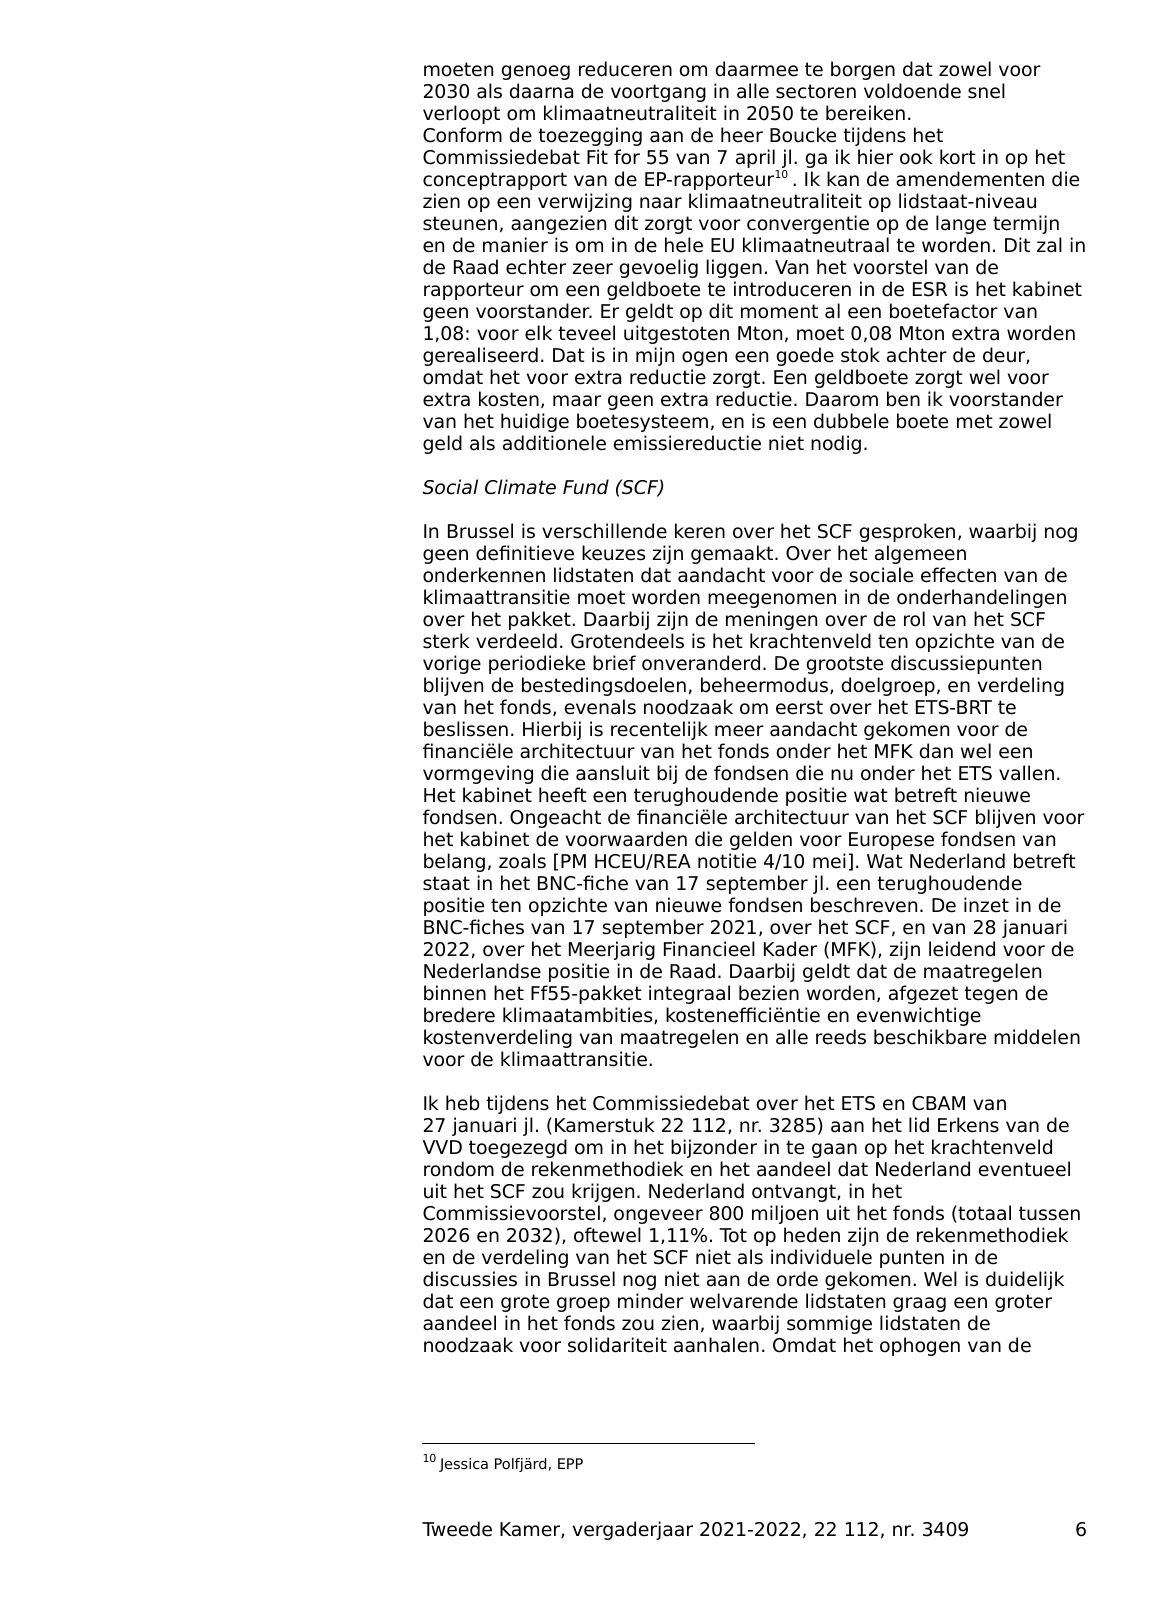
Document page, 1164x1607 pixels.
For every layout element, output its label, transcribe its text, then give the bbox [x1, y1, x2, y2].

text In Brussel is verschillende keren over het SCF gesproken, waarbij nog geen definitieve keuzes zijn gemaakt. Over het algemeen onderkennen lidstaten dat aandacht voor de sociale effecten van de klimaattransitie moet worden meegenomen in de onderhandelingen over het pakket. Daarbij zijn de meningen over de rol van het SCF sterk verdeeld. Grotendeels is het krachtenveld ten opzichte van de vorige periodieke brief onveranderd. De grootste discussiepunten blijven de bestedingsdoelen, beheermodus, doelgroep, en verdeling van het fonds, evenals noodzaak om eerst over het ETS-BRT te beslissen. Hierbij is recentelijk meer aandacht gekomen voor de financiële architectuur van het fonds onder het MFK dan wel een vormgeving die aansluit bij de fondsen die nu onder het ETS vallen. Het kabinet heeft een terughoudende positie wat betreft nieuwe fondsen. Ongeacht de financiële architectuur van het SCF blijven voor het kabinet de voorwaarden die gelden voor Europese fondsen van belang, zoals [PM HCEU/REA notitie 4/10 mei]. Wat Nederland betreft staat in het BNC-fiche van 17 september jl. een terughoudende positie ten opzichte van nieuwe fondsen beschreven. De inzet in de BNC-fiches van 17 september 2021, over het SCF, en van 28 januari 2022, over het Meerjarig Financieel Kader (MFK), zijn leidend voor de Nederlandse positie in de Raad. Daarbij geldt dat de maatregelen binnen het Ff55-pakket integraal bezien worden, afgezet tegen de bredere klimaatambities, kostenefficiëntie en evenwichtige kostenverdeling van maatregelen en alle reeds beschikbare middelen voor de klimaattransitie. [422, 521, 1087, 1071]
text Conform de toezegging aan de heer Boucke tijdens het Commissiedebat Fit for 55 van 7 april jl. ga ik hier ook kort in op het conceptrapport van de EP-rapporteur. Ik kan de amendementen die zien op een verwijzing naar klimaatneutraliteit op lidstaat-niveau steunen, aangezien dit zorgt voor convergentie op de lange termijn en de manier is om in de hele EU klimaatneutraal te worden. Dit zal in de Raad echter zeer gevoelig liggen. Van het voorstel van de rapporteur om een geldboete te introduceren in de ESR is het kabinet geen voorstander. Er geldt op dit moment al een boetefactor van 1,08: voor elk teveel uitgestoten Mton, moet 0,08 Mton extra worden gerealiseerd. Dat is in mijn ogen een goede stok achter de deur, omdat het voor extra reductie zorgt. Een geldboete zorgt wel voor extra kosten, maar geen extra reductie. Daarom ben ik voorstander van het huidige boetesysteem, en is een dubbele boete met zowel geld als additionele emissiereductie niet nodig. [422, 125, 1087, 455]
text Ik heb tijdens het Commissiedebat over het ETS en CBAM van 27 januari jl. (Kamerstuk 22 112, nr. 3285) aan het lid Erkens van de VVD toegezegd om in het bijzonder in te gaan op het krachtenveld rondom de rekenmethodiek en het aandeel dat Nederland eventueel uit het SCF zou krijgen. Nederland ontvangt, in het Commissievoorstel, ongeveer 800 miljoen uit het fonds (totaal tussen 2026 en 2032), oftewel 1,11%. Tot op heden zijn de rekenmethodiek en de verdeling van het SCF niet als individuele punten in de discussies in Brussel nog niet aan de orde gekomen. Wel is duidelijk dat een grote groep minder welvarende lidstaten graag een groter aandeel in het fonds zou zien, waarbij sommige lidstaten de noodzaak voor solidariteit aanhalen. Omdat het ophogen van de [422, 1093, 1087, 1356]
text moeten genoeg reduceren om daarmee te borgen dat zowel voor 2030 als daarna de voortgang in alle sectoren voldoende snel verloopt om klimaatneutraliteit in 2050 te bereiken. [422, 59, 1087, 125]
subtitle Social Climate Fund (SCF) [422, 477, 1087, 499]
text Jessica Polfjärd, EPP [422, 1452, 1087, 1474]
